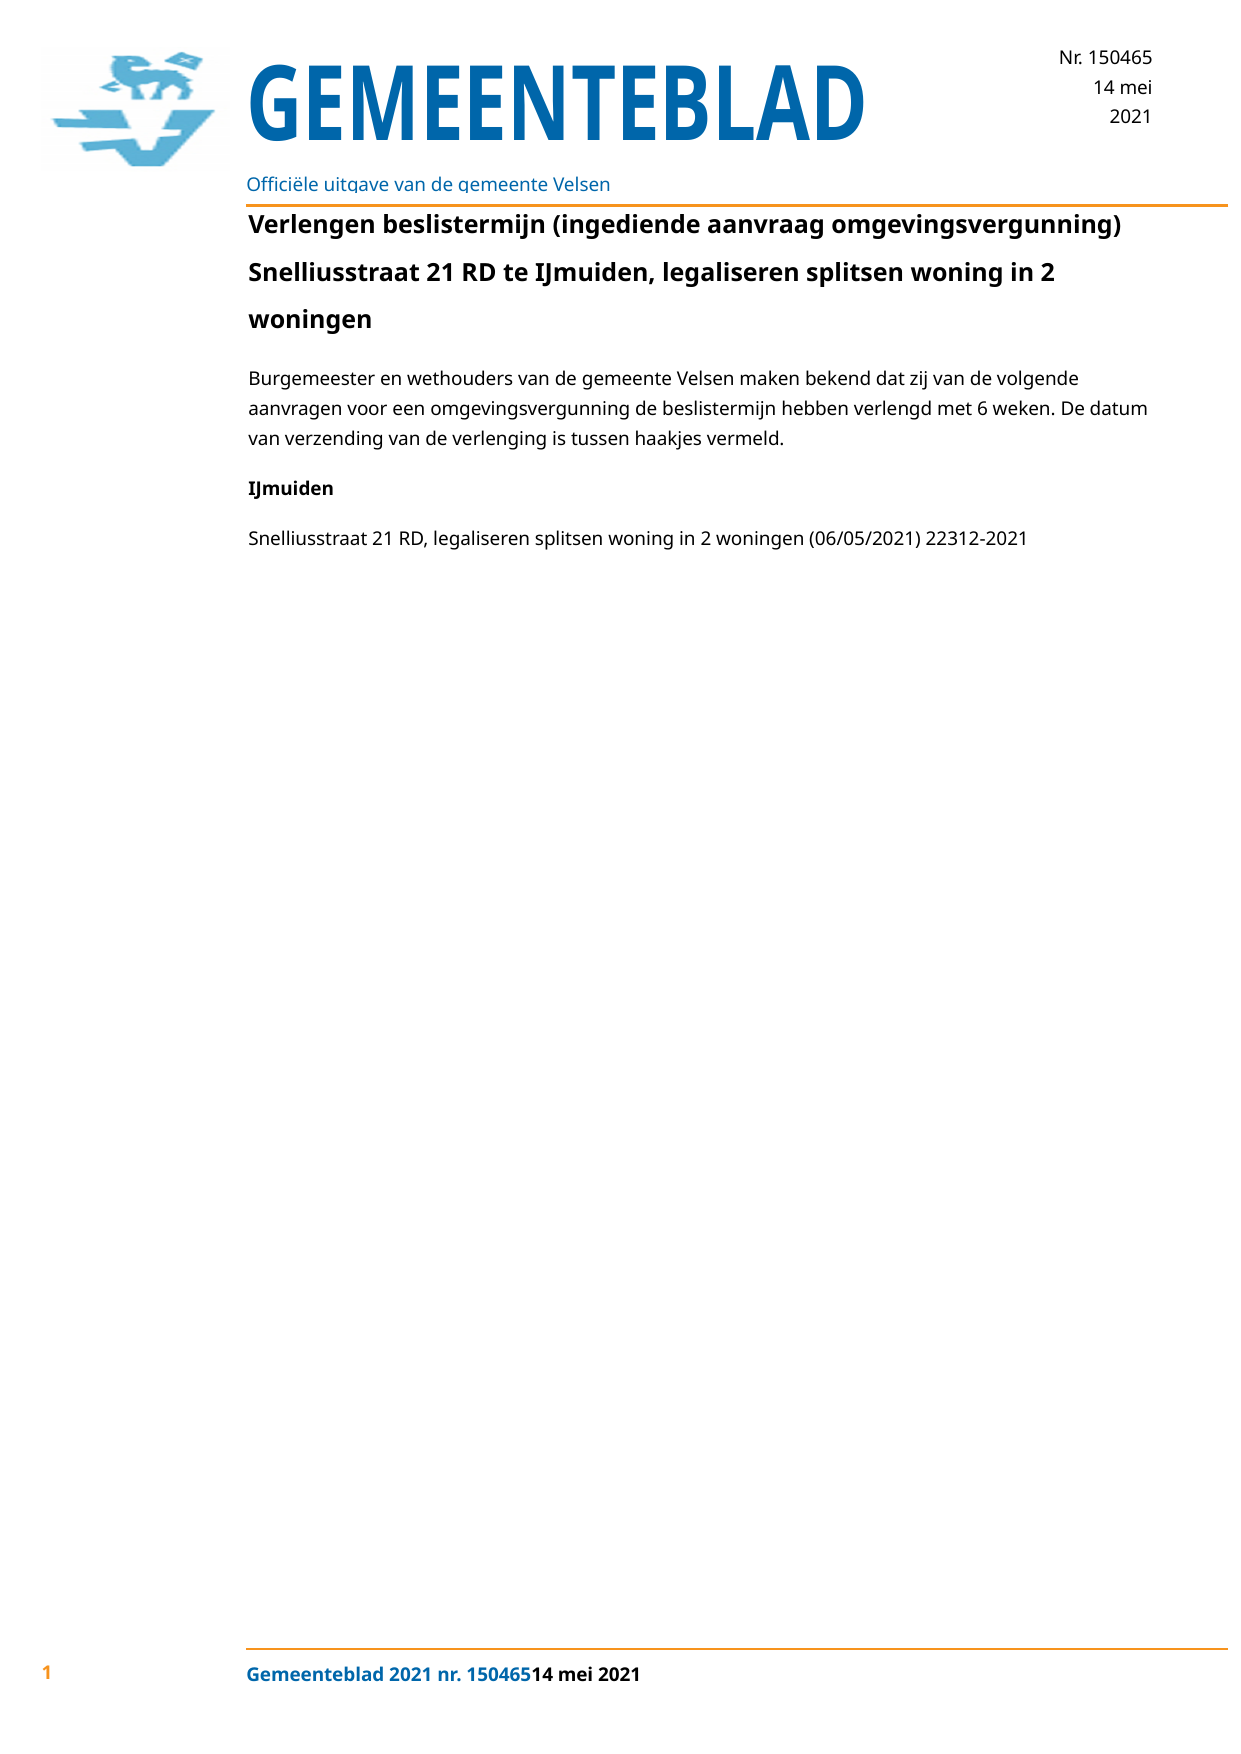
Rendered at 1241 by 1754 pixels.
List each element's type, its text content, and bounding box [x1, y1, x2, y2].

picture [41, 47, 231, 172]
text Burgemeester en wethouders van de gemeente Velsen maken bekend dat zij van de volgende aanvragen voor een omgevingsvergunning de beslistermijn hebben verlengd met 6 weken. De datum van verzending van de verlenging is tussen haakjes vermeld. [248, 366, 1152, 450]
text Snelliusstraat 21 RD, legaliseren splitsen woning in 2 woningen (06/05/2021) 22312-2021 [248, 526, 1152, 551]
text IJmuiden [248, 475, 1152, 501]
text Verlengen beslistermijn (ingediende aanvraag omgevingsvergunning) Snelliusstraat 21 RD te IJmuiden, legaliseren splitsen woning in 2 woningen [248, 207, 1152, 336]
